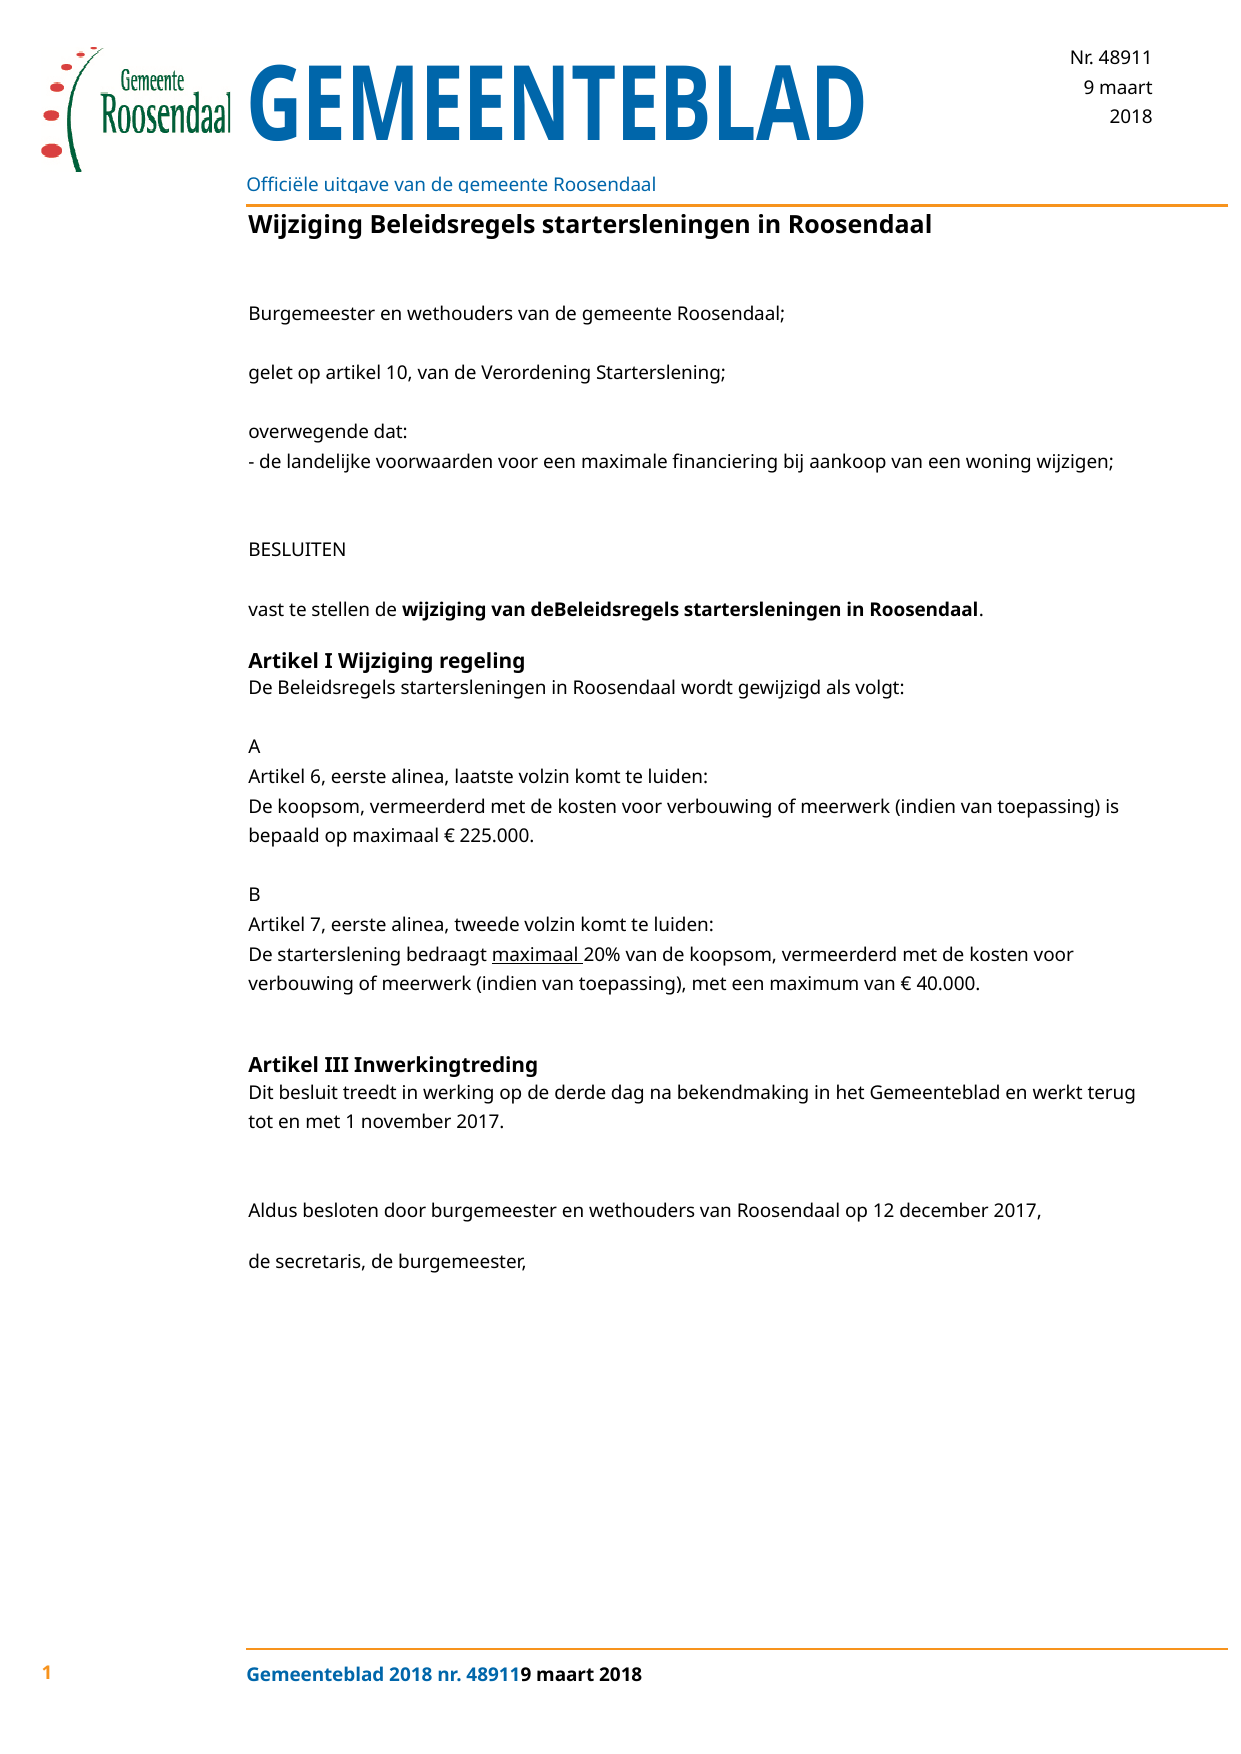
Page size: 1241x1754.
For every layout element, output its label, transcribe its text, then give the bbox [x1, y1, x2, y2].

text B [248, 882, 1152, 907]
text - de landelijke voorwaarden voor een maximale financiering bij aankoop van een woning wijzigen; [248, 448, 1152, 473]
text De koopsom, vermeerderd met de kosten voor verbouwing of meerwerk (indien van toepassing) is bepaald op maximaal € 225.000. [248, 793, 1152, 848]
text Artikel 7, eerste alinea, tweede volzin komt te luiden: [248, 911, 1152, 937]
text De Beleidsregels startersleningen in Roosendaal wordt gewijzigd als volgt: [248, 674, 1152, 700]
picture [41, 47, 231, 172]
text Dit besluit treedt in werking op de derde dag na bekendmaking in het Gemeenteblad en werkt terug tot en met 1 november 2017. [248, 1079, 1152, 1134]
text Burgemeester en wethouders van de gemeente Roosendaal; [248, 300, 1152, 326]
text overwegende dat: [248, 418, 1152, 444]
text vast te stellen de wijziging van deBeleidsregels startersleningen in Roosendaal. [248, 596, 1152, 621]
text Artikel I Wijziging regeling [248, 646, 1152, 674]
text de secretaris, de burgemeester, [248, 1249, 1152, 1274]
text Artikel 6, eerste alinea, laatste volzin komt te luiden: [248, 763, 1152, 789]
text gelet op artikel 10, van de Verordening Starterslening; [248, 359, 1152, 385]
text BESLUITEN [248, 537, 1152, 562]
text Wijziging Beleidsregels startersleningen in Roosendaal [248, 207, 1152, 241]
text De starterslening bedraagt maximaal 20% van de koopsom, vermeerderd met de kosten voor verbouwing of meerwerk (indien van toepassing), met een maximum van € 40.000. [248, 941, 1152, 996]
text Artikel III Inwerkingtreding [248, 1050, 1152, 1079]
text Aldus besloten door burgemeester en wethouders van Roosendaal op 12 december 2017, [248, 1197, 1152, 1223]
text A [248, 734, 1152, 759]
